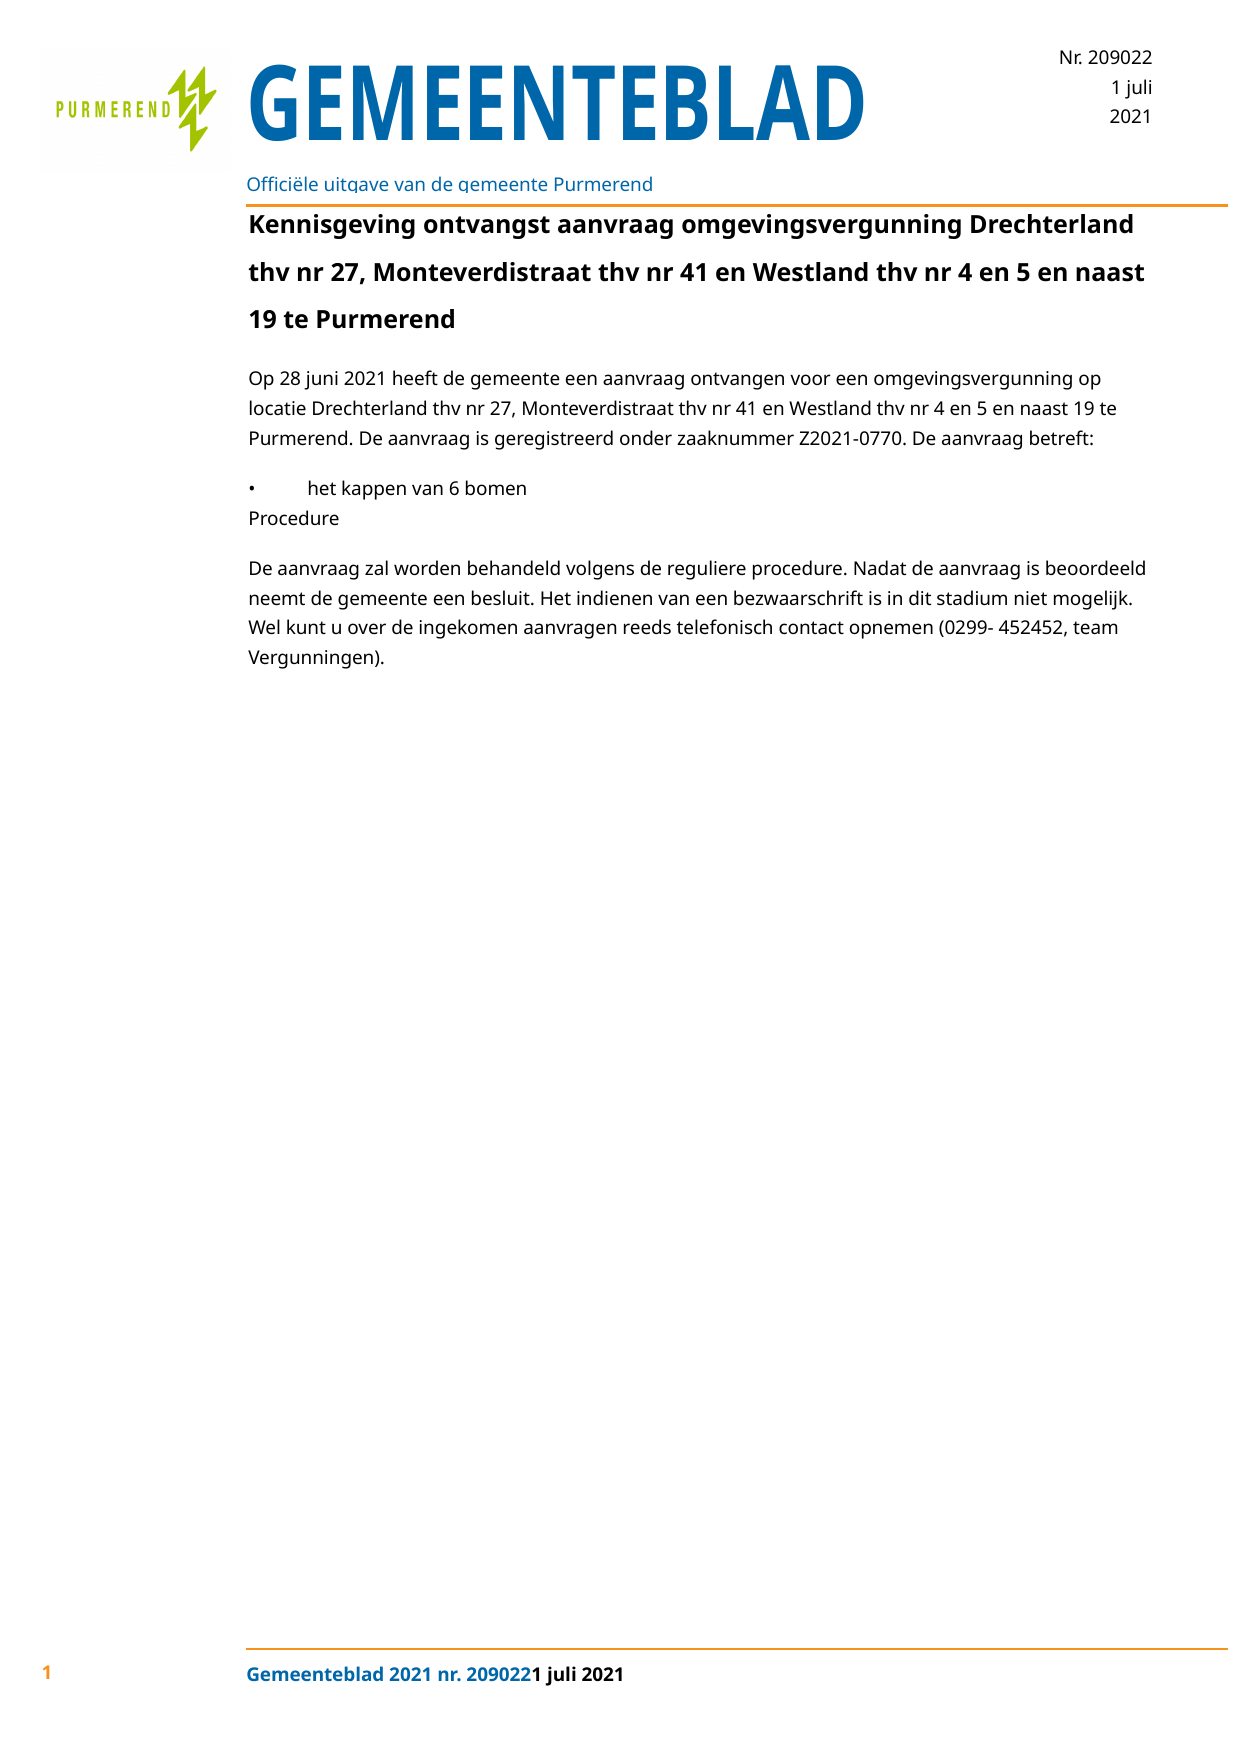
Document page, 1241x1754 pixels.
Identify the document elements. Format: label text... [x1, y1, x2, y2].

list het kappen van 6 bomen [248, 475, 1152, 501]
text Kennisgeving ontvangst aanvraag omgevingsvergunning Drechterland thv nr 27, Monteverdistraat thv nr 41 en Westland thv nr 4 en 5 en naast 19 te Purmerend [248, 207, 1152, 336]
text Op 28 juni 2021 heeft de gemeente een aanvraag ontvangen voor een omgevingsvergunning op locatie Drechterland thv nr 27, Monteverdistraat thv nr 41 en Westland thv nr 4 en 5 en naast 19 te Purmerend. De aanvraag is geregistreerd onder zaaknummer Z2021-0770. De aanvraag betreft: [248, 366, 1152, 450]
text Procedure [248, 505, 1152, 530]
picture [41, 47, 231, 172]
text De aanvraag zal worden behandeld volgens de reguliere procedure. Nadat de aanvraag is beoordeeld neemt de gemeente een besluit. Het indienen van een bezwaarschrift is in dit stadium niet mogelijk. Wel kunt u over de ingekomen aanvragen reeds telefonisch contact opnemen (0299- 452452, team Vergunningen). [248, 555, 1152, 669]
